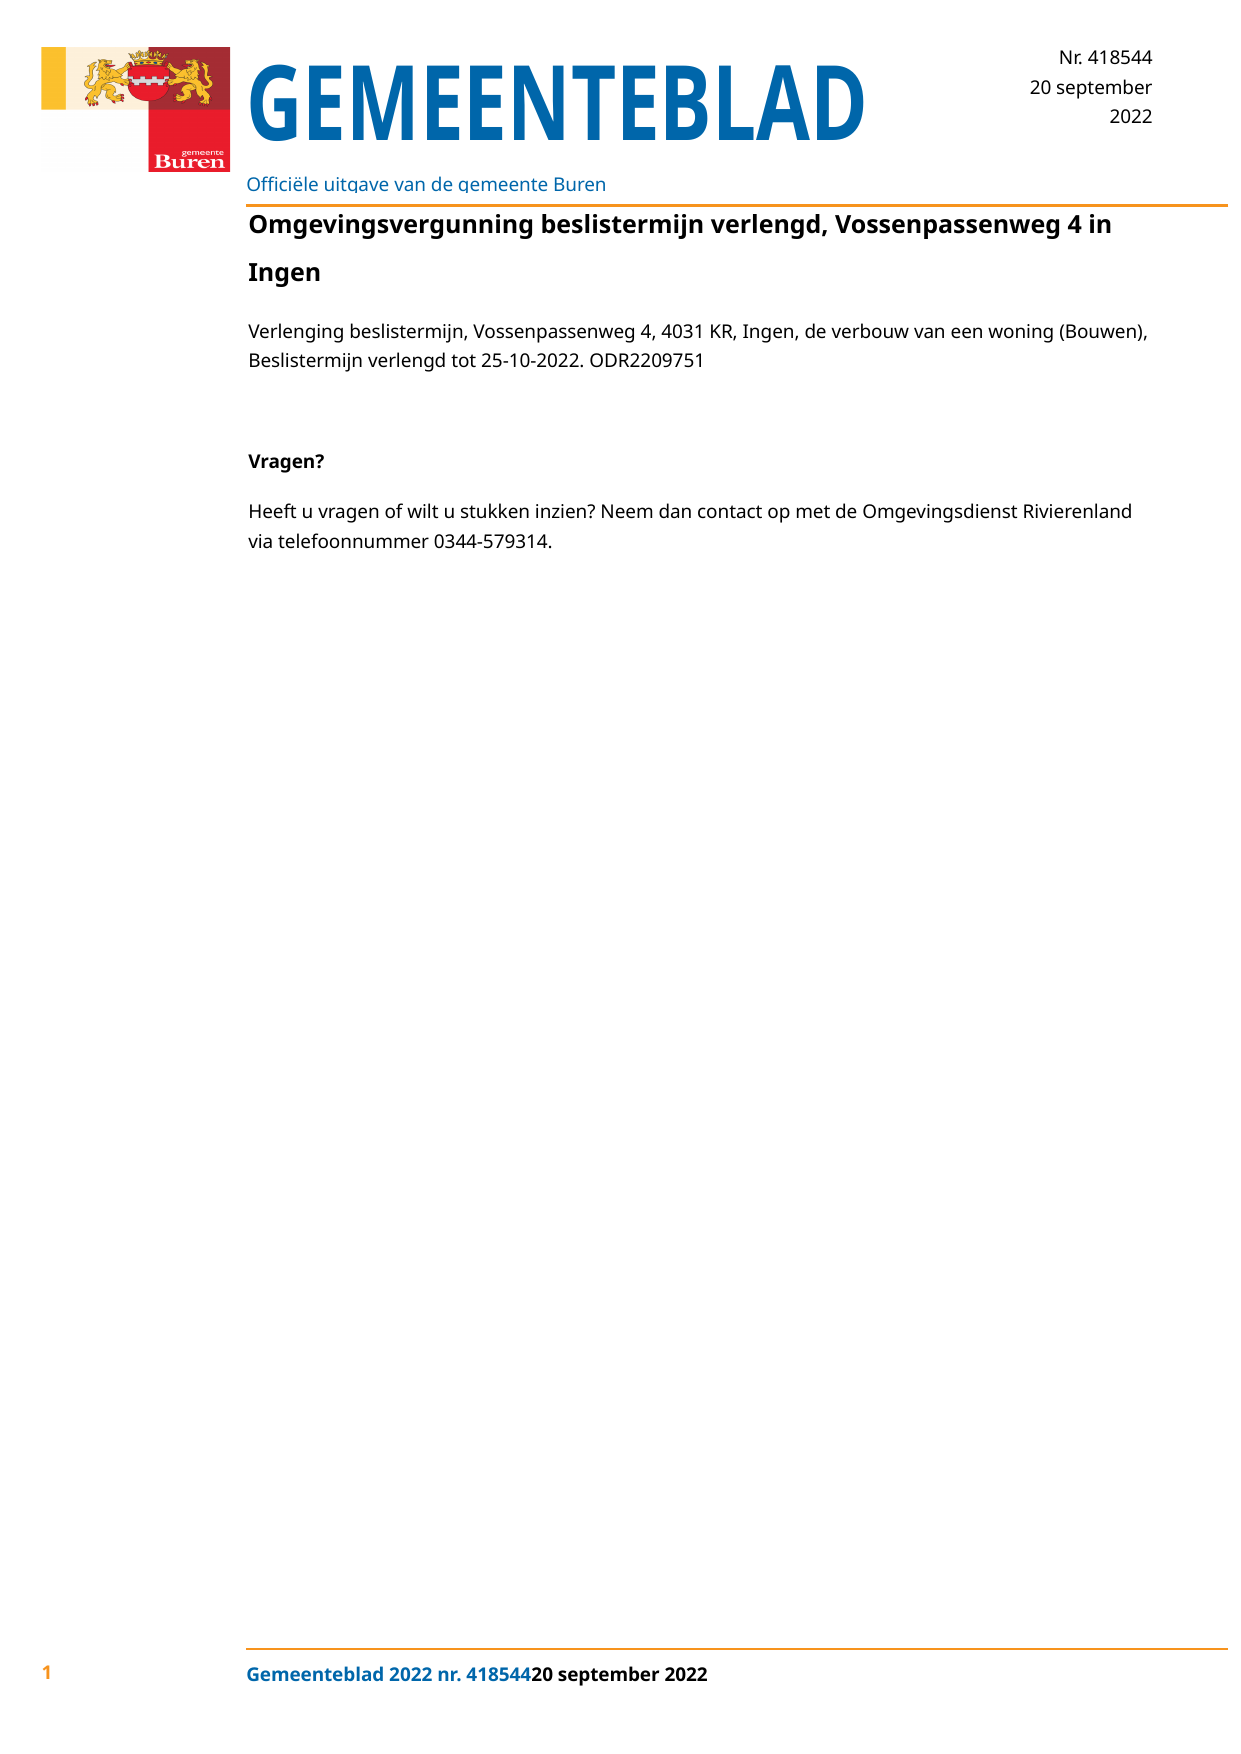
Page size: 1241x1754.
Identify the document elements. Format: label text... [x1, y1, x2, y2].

text Omgevingsvergunning beslistermijn verlengd, Vossenpassenweg 4 in Ingen [248, 207, 1152, 288]
text Verlenging beslistermijn, Vossenpassenweg 4, 4031 KR, Ingen, de verbouw van een woning (Bouwen), Beslistermijn verlengd tot 25-10-2022. ODR2209751 [248, 318, 1152, 373]
picture [41, 47, 231, 172]
text Vragen? [248, 448, 1152, 474]
text Heeft u vragen of wilt u stukken inzien? Neem dan contact op met de Omgevingsdienst Rivierenland via telefoonnummer 0344-579314. [248, 499, 1152, 554]
